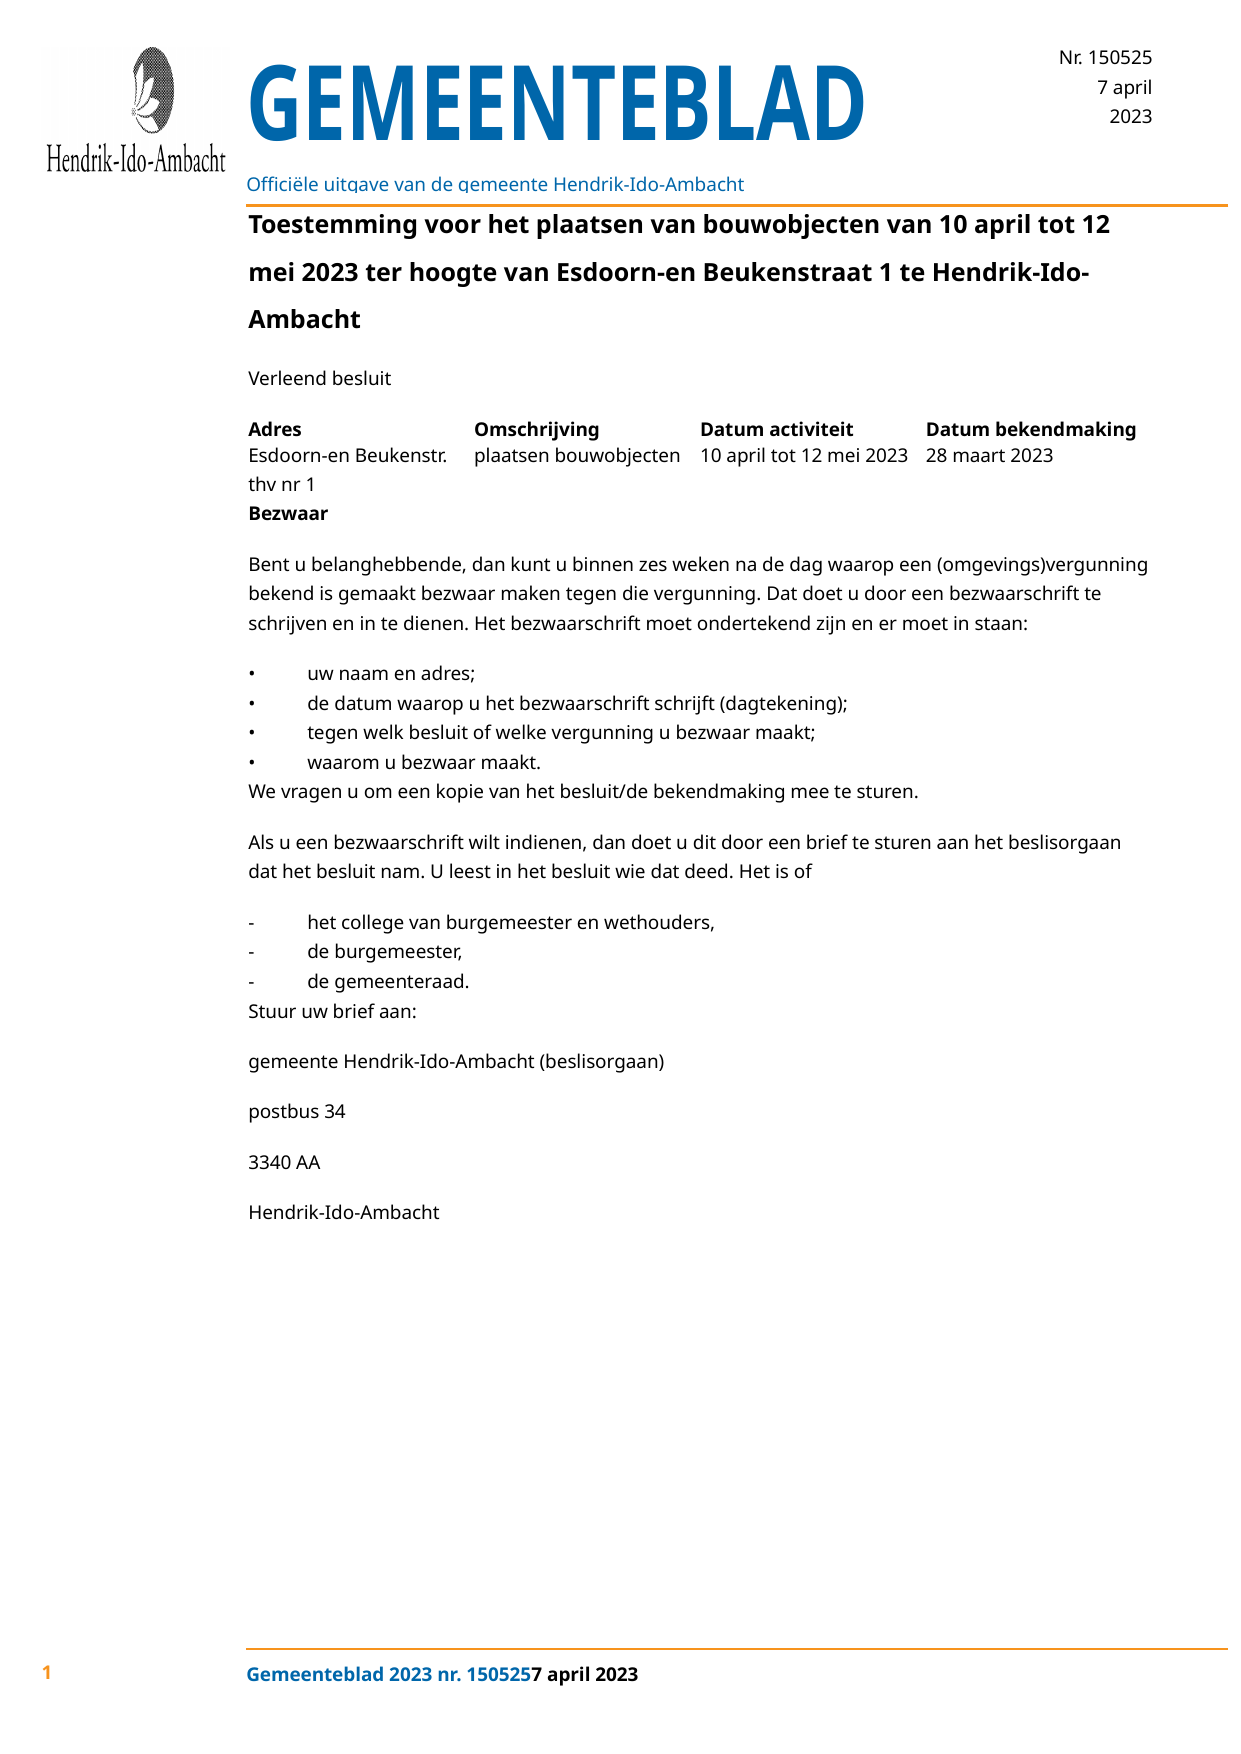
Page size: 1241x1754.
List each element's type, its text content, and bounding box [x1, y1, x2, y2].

text gemeente Hendrik-Ido-Ambacht (beslisorgaan) [248, 1048, 1152, 1074]
table_cell plaatsen bouwobjecten [474, 442, 700, 497]
text Bent u belanghebbende, dan kunt u binnen zes weken na de dag waarop een (omgevings)vergunning bekend is gemaakt bezwaar maken tegen die vergunning. Dat doet u door een bezwaarschrift te schrijven en in te dienen. Het bezwaarschrift moet ondertekend zijn en er moet in staan: [248, 551, 1152, 636]
list het college van burgemeester en wethouders, [248, 909, 1152, 935]
text Verleend besluit [248, 366, 1152, 391]
text Hendrik-Ido-Ambacht [248, 1199, 1152, 1225]
list de burgemeester, [248, 939, 1152, 964]
text postbus 34 [248, 1099, 1152, 1124]
table_cell Esdoorn-en Beukenstr. thv nr 1 [248, 442, 474, 497]
table_cell 10 april tot 12 mei 2023 [700, 442, 926, 497]
list tegen welk besluit of welke vergunning u bezwaar maakt; [248, 719, 1152, 745]
text We vragen u om een kopie van het besluit/de bekendmaking mee te sturen. [248, 779, 1152, 804]
text 3340 AA [248, 1149, 1152, 1175]
list de datum waarop u het bezwaarschrift schrijft (dagtekening); [248, 690, 1152, 716]
table_header Datum activiteit [700, 416, 926, 442]
table_cell 28 maart 2023 [926, 442, 1152, 497]
list de gemeenteraad. [248, 968, 1152, 994]
table_header Datum bekendmaking [926, 416, 1152, 442]
text Stuur uw brief aan: [248, 998, 1152, 1023]
table_header Omschrijving [474, 416, 700, 442]
text Bezwaar [248, 500, 1152, 526]
list uw naam en adres; [248, 660, 1152, 686]
table_header Adres [248, 416, 474, 442]
text Als u een bezwaarschrift wilt indienen, dan doet u dit door een brief te sturen aan het beslisorgaan dat het besluit nam. U leest in het besluit wie dat deed. Het is of [248, 829, 1152, 884]
text Toestemming voor het plaatsen van bouwobjecten van 10 april tot 12 mei 2023 ter hoogte van Esdoorn-en Beukenstraat 1 te Hendrik-Ido-Ambacht [248, 207, 1152, 336]
picture [41, 47, 231, 172]
list waarom u bezwaar maakt. [248, 749, 1152, 775]
